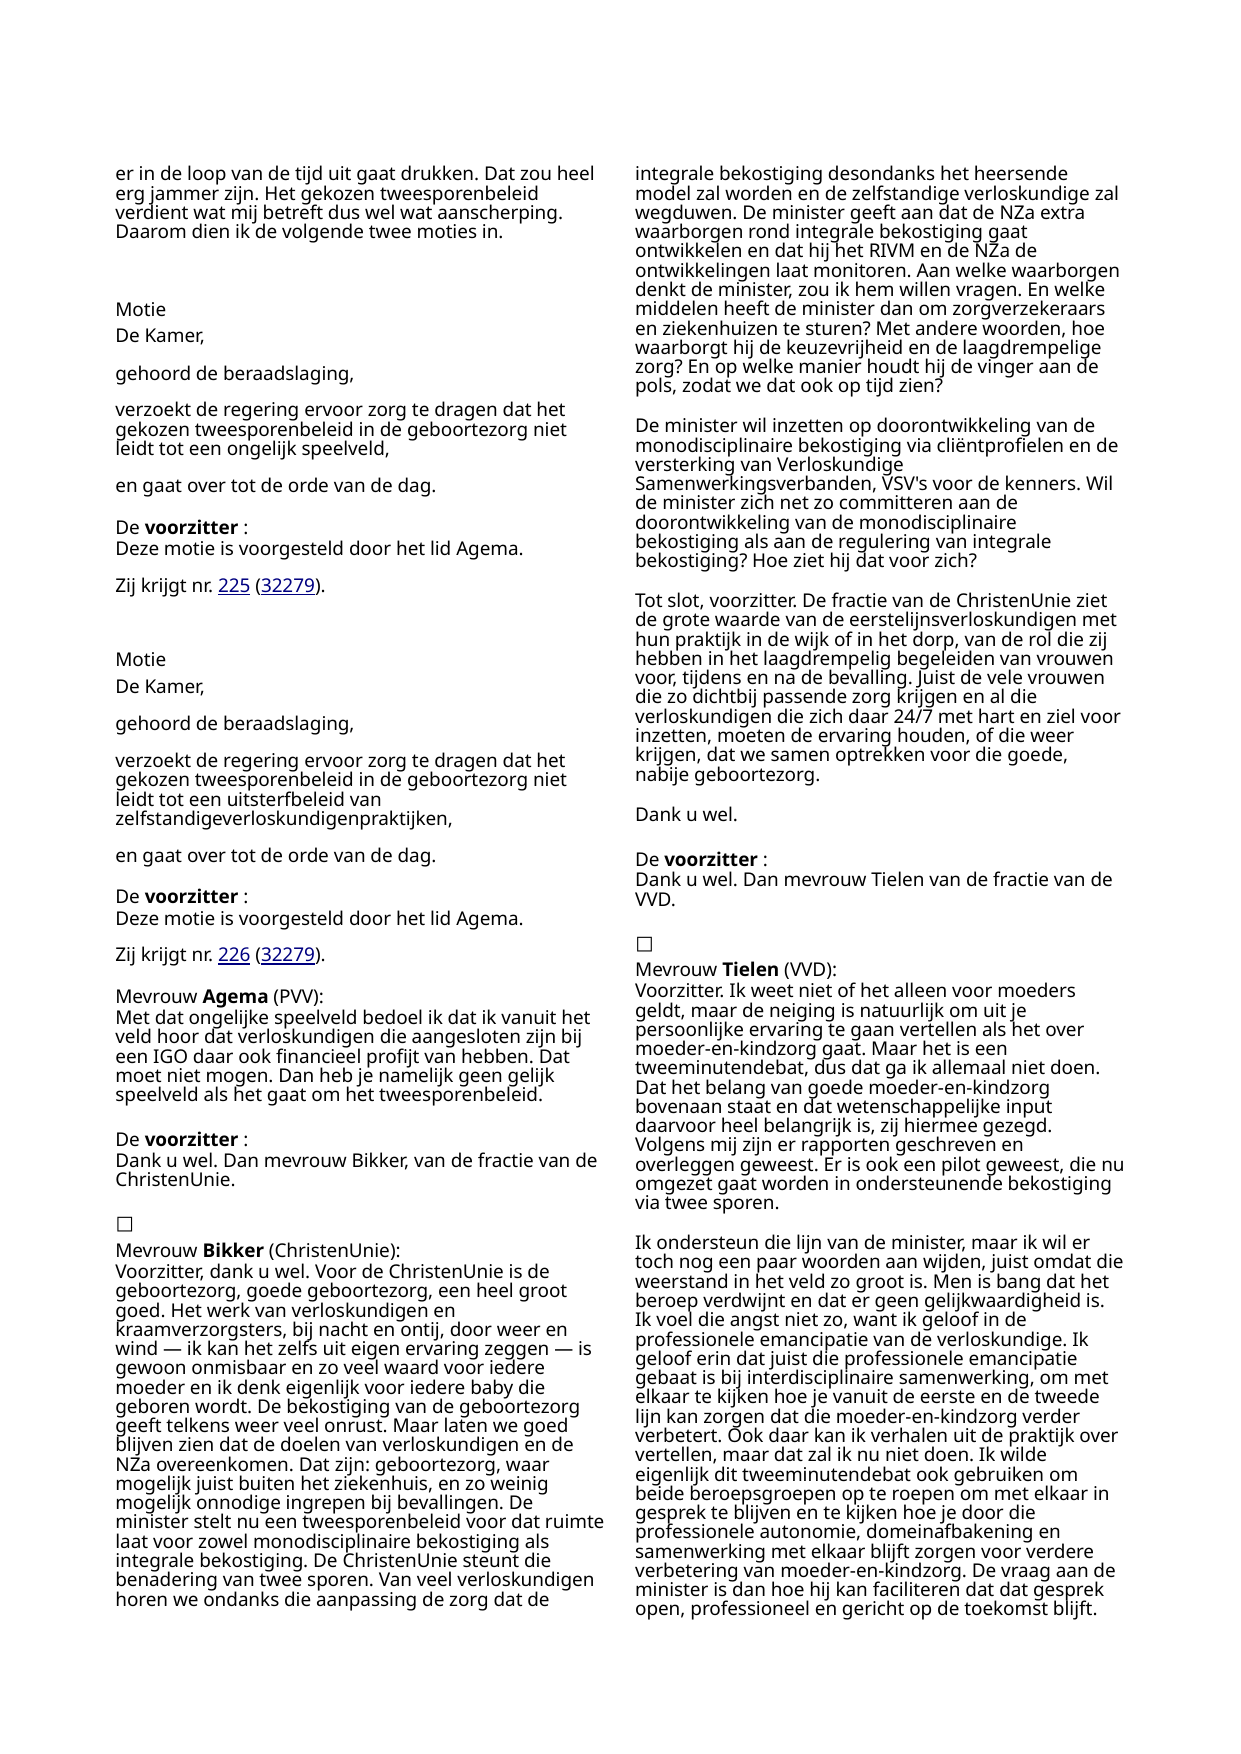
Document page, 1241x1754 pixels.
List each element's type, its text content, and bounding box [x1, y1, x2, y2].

text Motie [115, 296, 605, 322]
text gehoord de beraadslaging, [115, 364, 605, 384]
text De minister wil inzetten op doorontwikkeling van de monodisciplinaire bekostiging via cliëntprofielen en de versterking van Verloskundige Samenwerkingsverbanden, VSV's voor de kenners. Wil de minister zich net zo committeren aan de doorontwikkeling van de monodisciplinaire bekostiging als aan de regulering van integrale bekostiging? Hoe ziet hij dat voor zich? [635, 417, 1125, 571]
text gehoord de beraadslaging, [115, 715, 605, 734]
text Ik ondersteun die lijn van de minister, maar ik wil er toch nog een paar woorden aan wijden, juist omdat die weerstand in het veld zo groot is. Men is bang dat het beroep verdwijnt en dat er geen gelijkwaardigheid is. Ik voel die angst niet zo, want ik geloof in de professionele emancipatie van de verloskundige. Ik geloof erin dat juist die professionele emancipatie gebaat is bij interdisciplinaire samenwerking, om met elkaar te kijken hoe je vanuit de eerste en de tweede lijn kan zorgen dat die moeder-en-kindzorg verder verbetert. Ook daar kan ik verhalen uit de praktijk over vertellen, maar dat zal ik nu niet doen. Ik wilde eigenlijk dit tweeminutendebat ook gebruiken om beide beroepsgroepen op te roepen om met elkaar in gesprek te blijven en te kijken hoe je door die professionele autonomie, domeinafbakening en samenwerking met elkaar blijft zorgen voor verdere verbetering van moeder-en-kindzorg. De vraag aan de minister is dan hoe hij kan faciliteren dat dat gesprek open, professioneel en gericht op de toekomst blijft. [635, 1234, 1125, 1620]
text ⬜ [635, 931, 1125, 957]
text en gaat over tot de orde van de dag. [115, 477, 605, 496]
text ⬜ [115, 1212, 605, 1237]
text Tot slot, voorzitter. De fractie van de ChristenUnie ziet de grote waarde van de eerstelijnsverloskundigen met hun praktijk in de wijk of in het dorp, van de rol die zij hebben in het laagdrempelig begeleiden van vrouwen voor, tijdens en na de bevalling. Juist de vele vrouwen die zo dichtbij passende zorg krijgen en al die verloskundigen die zich daar 24/7 met hart en ziel voor inzetten, moeten de ervaring houden, of die weer krijgen, dat we samen optrekken voor die goede, nabije geboortezorg. [635, 592, 1125, 785]
text Voorzitter. Ik weet niet of het alleen voor moeders geldt, maar de neiging is natuurlijk om uit je persoonlijke ervaring te gaan vertellen als het over moeder-en-kindzorg gaat. Maar het is een tweeminutendebat, dus dat ga ik allemaal niet doen. Dat het belang van goede moeder-en-kindzorg bovenaan staat en dat wetenschappelijke input daarvoor heel belangrijk is, zij hiermee gezegd. Volgens mij zijn er rapporten geschreven en overleggen geweest. Er is ook een pilot geweest, die nu omgezet gaat worden in ondersteunende bekostiging via twee sporen. [635, 982, 1125, 1213]
text Mevrouw Tielen (VVD): [635, 957, 1125, 982]
text Dank u wel. [635, 806, 1125, 825]
text Voorzitter, dank u wel. Voor de ChristenUnie is de geboortezorg, goede geboortezorg, een heel groot goed. Het werk van verloskundigen en kraamverzorgsters, bij nacht en ontij, door weer en wind — ik kan het zelfs uit eigen ervaring zeggen — is gewoon onmisbaar en zo veel waard voor iedere moeder en ik denk eigenlijk voor iedere baby die geboren wordt. De bekostiging van de geboortezorg geeft telkens weer veel onrust. Maar laten we goed blijven zien dat de doelen van verloskundigen en de NZa overeenkomen. Dat zijn: geboortezorg, waar mogelijk juist buiten het ziekenhuis, en zo weinig mogelijk onnodige ingrepen bij bevallingen. De minister stelt nu een tweesporenbeleid voor dat ruimte laat voor zowel monodisciplinaire bekostiging als integrale bekostiging. De ChristenUnie steunt die benadering van twee sporen. Van veel verloskundigen horen we ondanks die aanpassing de zorg dat de [115, 1263, 605, 1610]
text verzoekt de regering ervoor zorg te dragen dat het gekozen tweesporenbeleid in de geboortezorg niet leidt tot een ongelijk speelveld, [115, 401, 605, 459]
text De voorzitter : [115, 514, 605, 540]
text Dank u wel. Dan mevrouw Bikker, van de fractie van de ChristenUnie. [115, 1152, 605, 1191]
text Dank u wel. Dan mevrouw Tielen van de fractie van de VVD. [635, 871, 1125, 910]
text Deze motie is voorgesteld door het lid Agema. [115, 540, 605, 559]
text Motie [115, 646, 605, 672]
text verzoekt de regering ervoor zorg te dragen dat het gekozen tweesporenbeleid in de geboortezorg niet leidt tot een uitsterfbeleid van zelfstandigeverloskundigenpraktijken, [115, 752, 605, 829]
text Mevrouw Bikker (ChristenUnie): [115, 1237, 605, 1263]
text en gaat over tot de orde van de dag. [115, 847, 605, 866]
text Deze motie is voorgesteld door het lid Agema. [115, 909, 605, 929]
text Met dat ongelijke speelveld bedoel ik dat ik vanuit het veld hoor dat verloskundigen die aangesloten zijn bij een IGO daar ook financieel profijt van hebben. Dat moet niet mogen. Dan heb je namelijk geen gelijk speelveld als het gaat om het tweesporenbeleid. [115, 1009, 605, 1106]
text De voorzitter : [635, 846, 1125, 871]
text De Kamer, [115, 327, 605, 347]
text er in de loop van de tijd uit gaat drukken. Dat zou heel erg jammer zijn. Het gekozen tweesporenbeleid verdient wat mij betreft dus wel wat aanscherping. Daarom dien ik de volgende twee moties in. [115, 165, 605, 242]
text De voorzitter : [115, 884, 605, 909]
text Zij krijgt nr. 225 (32279). [115, 577, 605, 596]
text De Kamer, [115, 678, 605, 697]
text integrale bekostiging desondanks het heersende model zal worden en de zelfstandige verloskundige zal wegduwen. De minister geeft aan dat de NZa extra waarborgen rond integrale bekostiging gaat ontwikkelen en dat hij het RIVM en de NZa de ontwikkelingen laat monitoren. Aan welke waarborgen denkt de minister, zou ik hem willen vragen. En welke middelen heeft de minister dan om zorgverzekeraars en ziekenhuizen te sturen? Met andere woorden, hoe waarborgt hij de keuzevrijheid en de laagdrempelige zorg? En op welke manier houdt hij de vinger aan de pols, zodat we dat ook op tijd zien? [635, 165, 1125, 397]
text Zij krijgt nr. 226 (32279). [115, 946, 605, 966]
text Mevrouw Agema (PVV): [115, 983, 605, 1009]
text De voorzitter : [115, 1126, 605, 1152]
